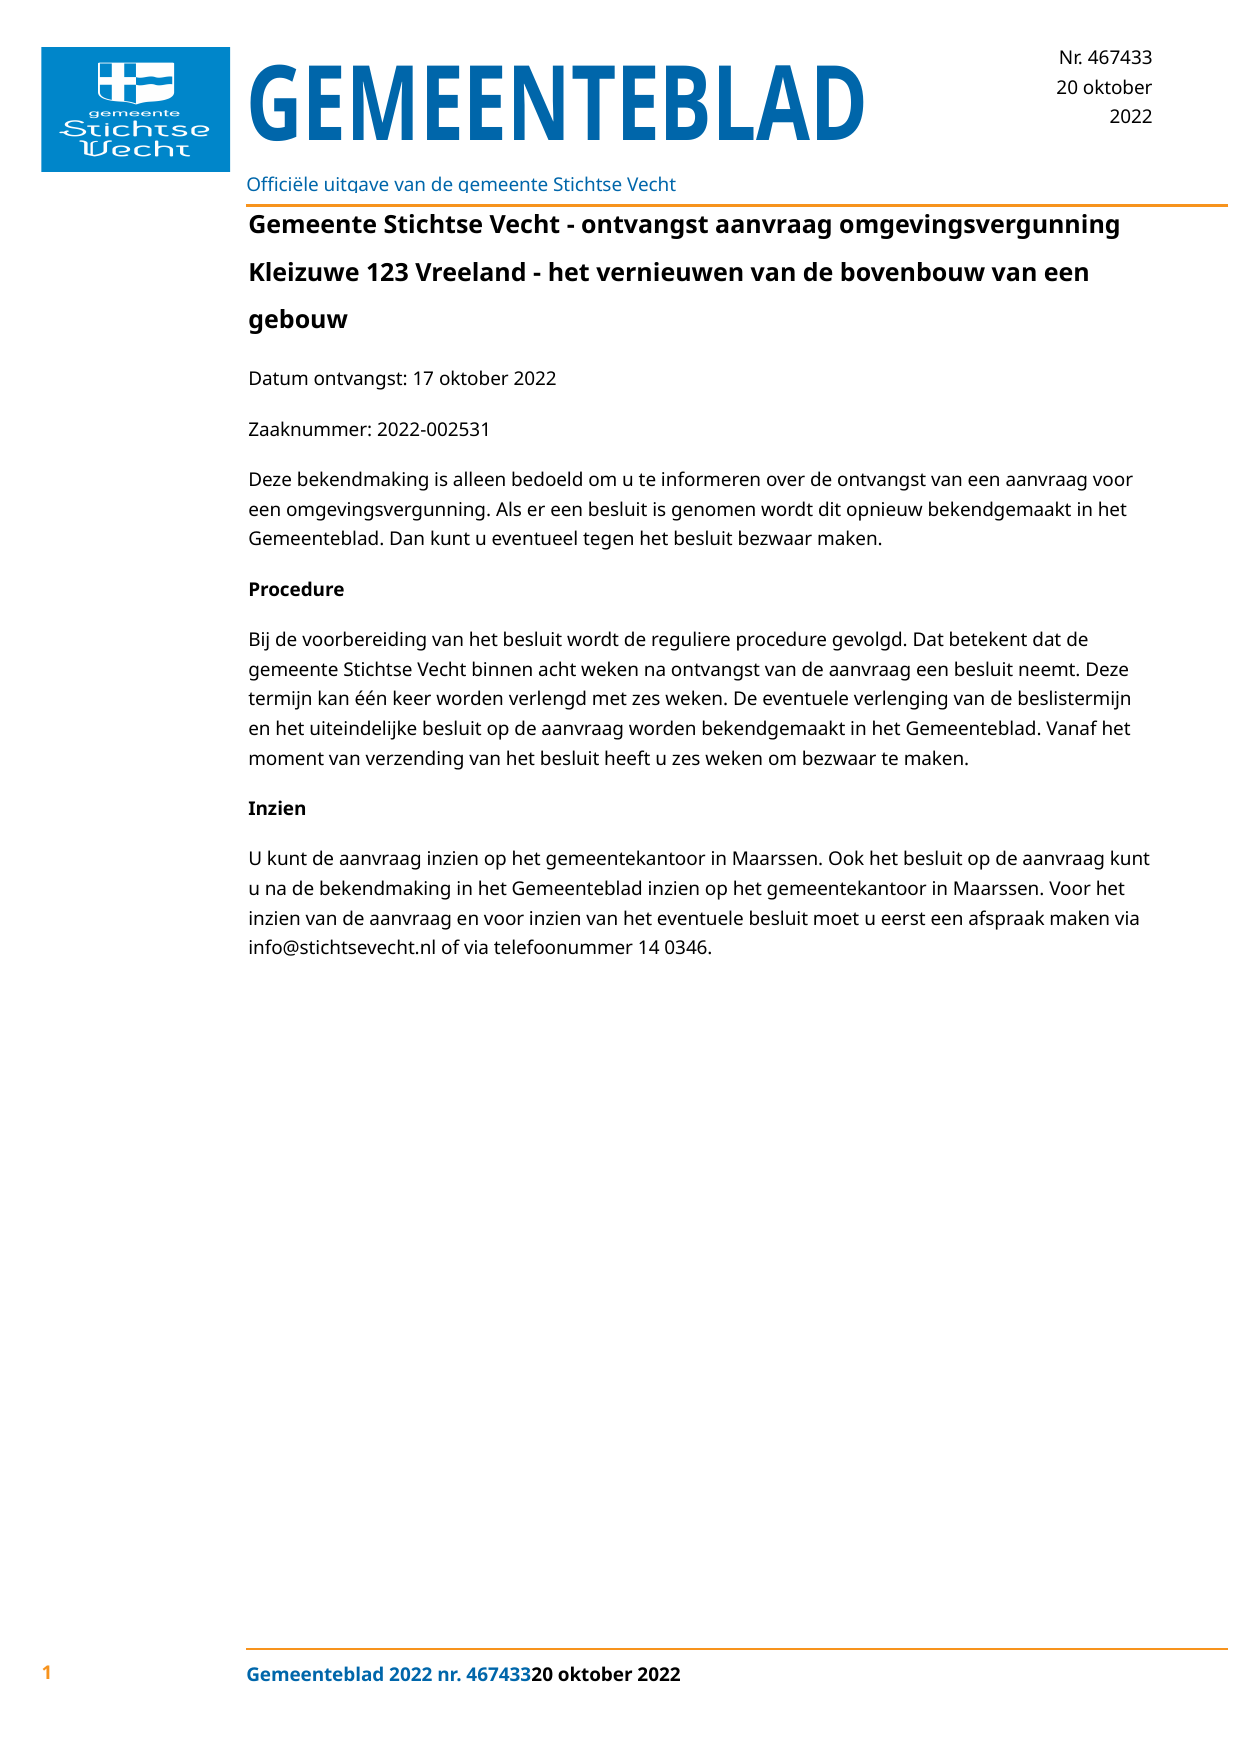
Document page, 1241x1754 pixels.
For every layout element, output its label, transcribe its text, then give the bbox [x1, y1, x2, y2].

text Deze bekendmaking is alleen bedoeld om u te informeren over de ontvangst van een aanvraag voor een omgevingsvergunning. Als er een besluit is genomen wordt dit opnieuw bekendgemaakt in het Gemeenteblad. Dan kunt u eventueel tegen het besluit bezwaar maken. [248, 466, 1152, 551]
picture [99, 63, 135, 101]
text Bij de voorbereiding van het besluit wordt de reguliere procedure gevolgd. Dat betekent dat de gemeente Stichtse Vecht binnen acht weken na ontvangst van de aanvraag een besluit neemt. Deze termijn kan één keer worden verlengd met zes weken. De eventuele verlenging van de beslistermijn en het uiteindelijke besluit op de aanvraag worden bekendgemaakt in het Gemeenteblad. Vanaf het moment van verzending van het besluit heeft u zes weken om bezwaar te maken. [248, 626, 1152, 770]
picture [137, 63, 174, 103]
text U kunt de aanvraag inzien op het gemeentekantoor in Maarssen. Ook het besluit op de aanvraag kunt u na de bekendmaking in het Gemeenteblad inzien op het gemeentekantoor in Maarssen. Voor het inzien van de aanvraag en voor inzien van het eventuele besluit moet u eerst een afspraak maken via info@stichtsevecht.nl of via telefoonummer 14 0346. [248, 846, 1152, 960]
text Datum ontvangst: 17 oktober 2022 [248, 366, 1152, 391]
text Zaaknummer: 2022-002531 [248, 416, 1152, 442]
text Procedure [248, 576, 1152, 602]
text Gemeente Stichtse Vecht - ontvangst aanvraag omgevingsvergunning Kleizuwe 123 Vreeland - het vernieuwen van de bovenbouw van een gebouw [248, 207, 1152, 336]
text Inzien [248, 795, 1152, 821]
